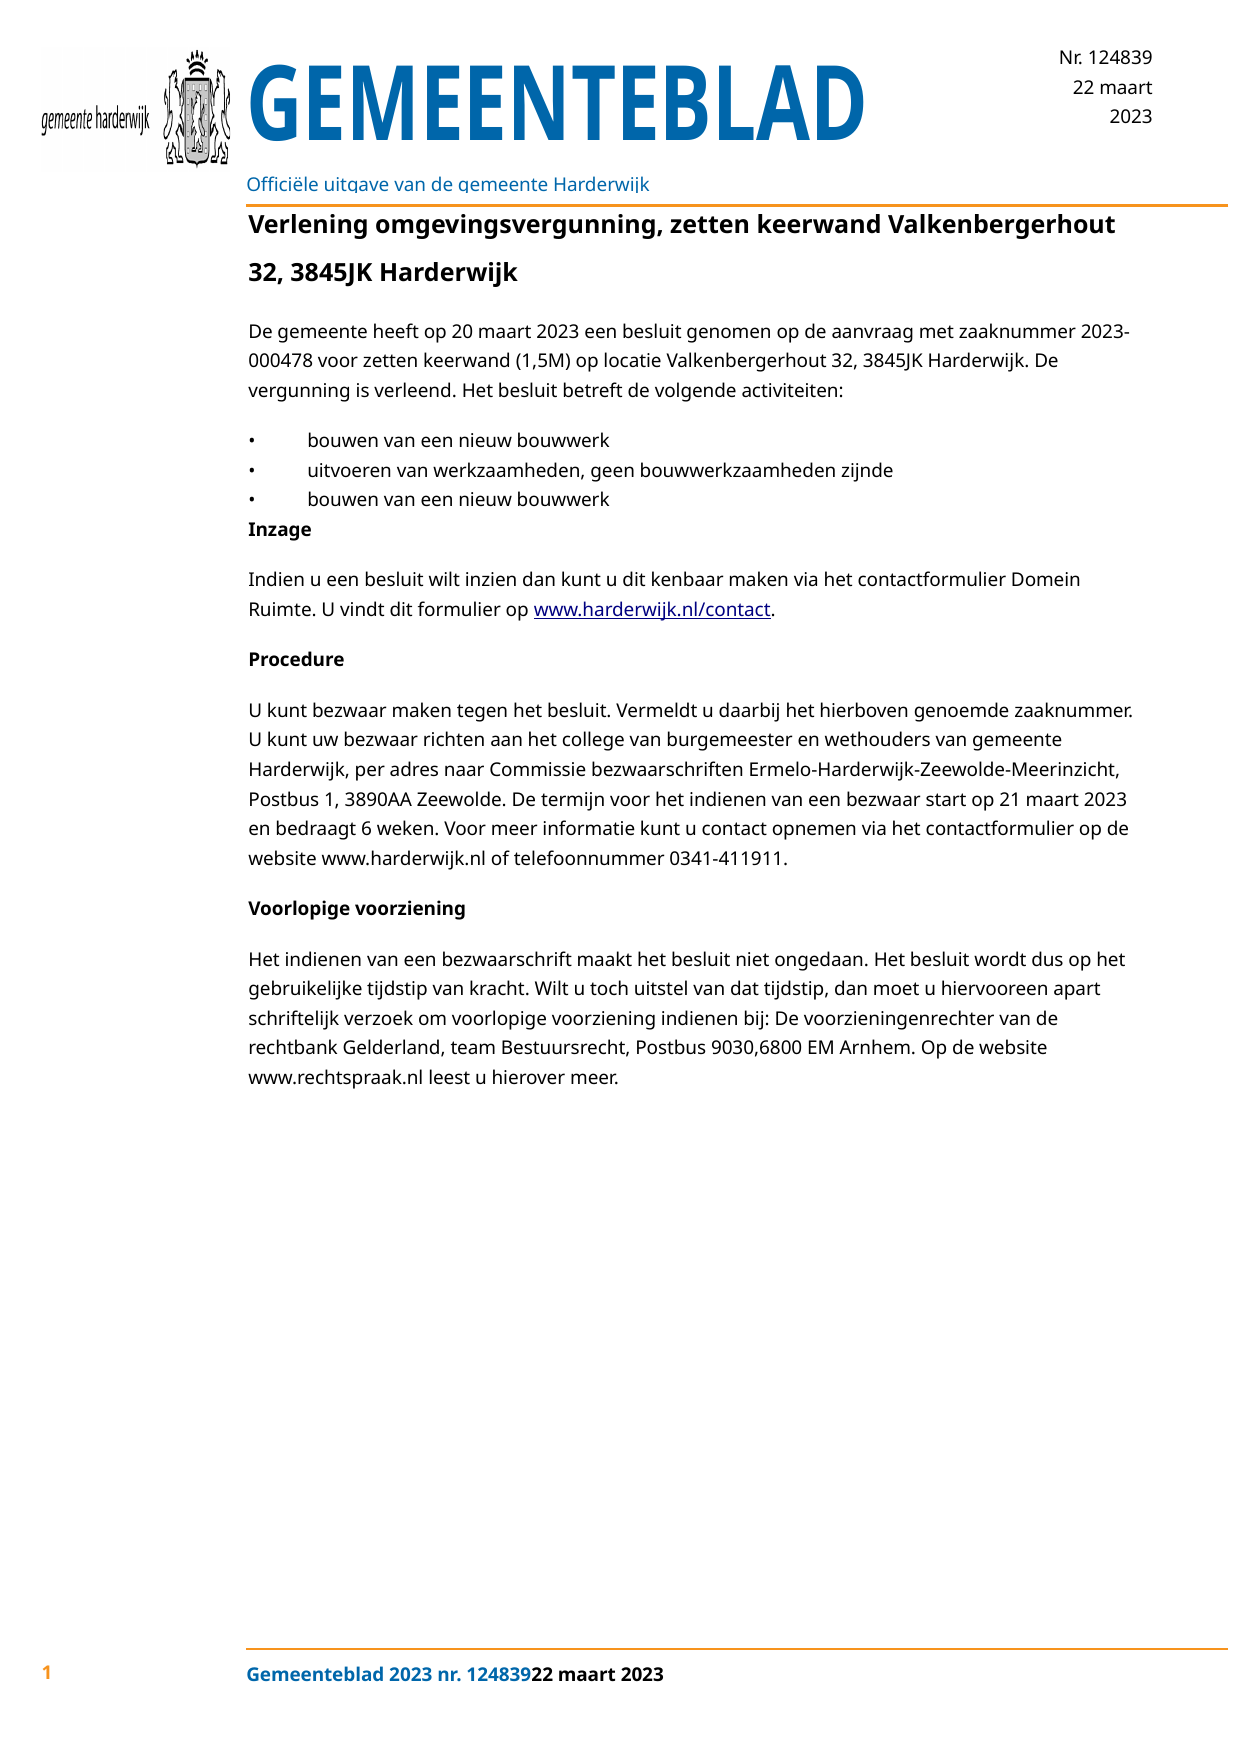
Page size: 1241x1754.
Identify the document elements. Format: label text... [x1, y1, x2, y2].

text Inzage [248, 516, 1152, 542]
text De gemeente heeft op 20 maart 2023 een besluit genomen op de aanvraag met zaaknummer 2023-000478 voor zetten keerwand (1,5M) op locatie Valkenbergerhout 32, 3845JK Harderwijk. De vergunning is verleend. Het besluit betreft de volgende activiteiten: [248, 318, 1152, 403]
picture [41, 47, 231, 172]
text Verlening omgevingsvergunning, zetten keerwand Valkenbergerhout 32, 3845JK Harderwijk [248, 207, 1152, 288]
list bouwen van een nieuw bouwwerk [248, 487, 1152, 512]
list uitvoeren van werkzaamheden, geen bouwwerkzaamheden zijnde [248, 457, 1152, 483]
text U kunt bezwaar maken tegen het besluit. Vermeldt u daarbij het hierboven genoemde zaaknummer. U kunt uw bezwaar richten aan het college van burgemeester en wethouders van gemeente Harderwijk, per adres naar Commissie bezwaarschriften Ermelo-Harderwijk-Zeewolde-Meerinzicht, Postbus 1, 3890AA Zeewolde. De termijn voor het indienen van een bezwaar start op 21 maart 2023 en bedraagt 6 weken. Voor meer informatie kunt u contact opnemen via het contactformulier op de website www.harderwijk.nl of telefoonnummer 0341-411911. [248, 697, 1152, 871]
text Het indienen van een bezwaarschrift maakt het besluit niet ongedaan. Het besluit wordt dus op het gebruikelijke tijdstip van kracht. Wilt u toch uitstel van dat tijdstip, dan moet u hiervooreen apart schriftelijk verzoek om voorlopige voorziening indienen bij: De voorzieningenrechter van de rechtbank Gelderland, team Bestuursrecht, Postbus 9030,6800 EM Arnhem. Op de website www.rechtspraak.nl leest u hierover meer. [248, 946, 1152, 1090]
text Indien u een besluit wilt inzien dan kunt u dit kenbaar maken via het contactformulier Domein Ruimte. U vindt dit formulier op www.harderwijk.nl/contact. [248, 567, 1152, 622]
list bouwen van een nieuw bouwwerk [248, 427, 1152, 453]
text Voorlopige voorziening [248, 895, 1152, 921]
text Procedure [248, 647, 1152, 672]
